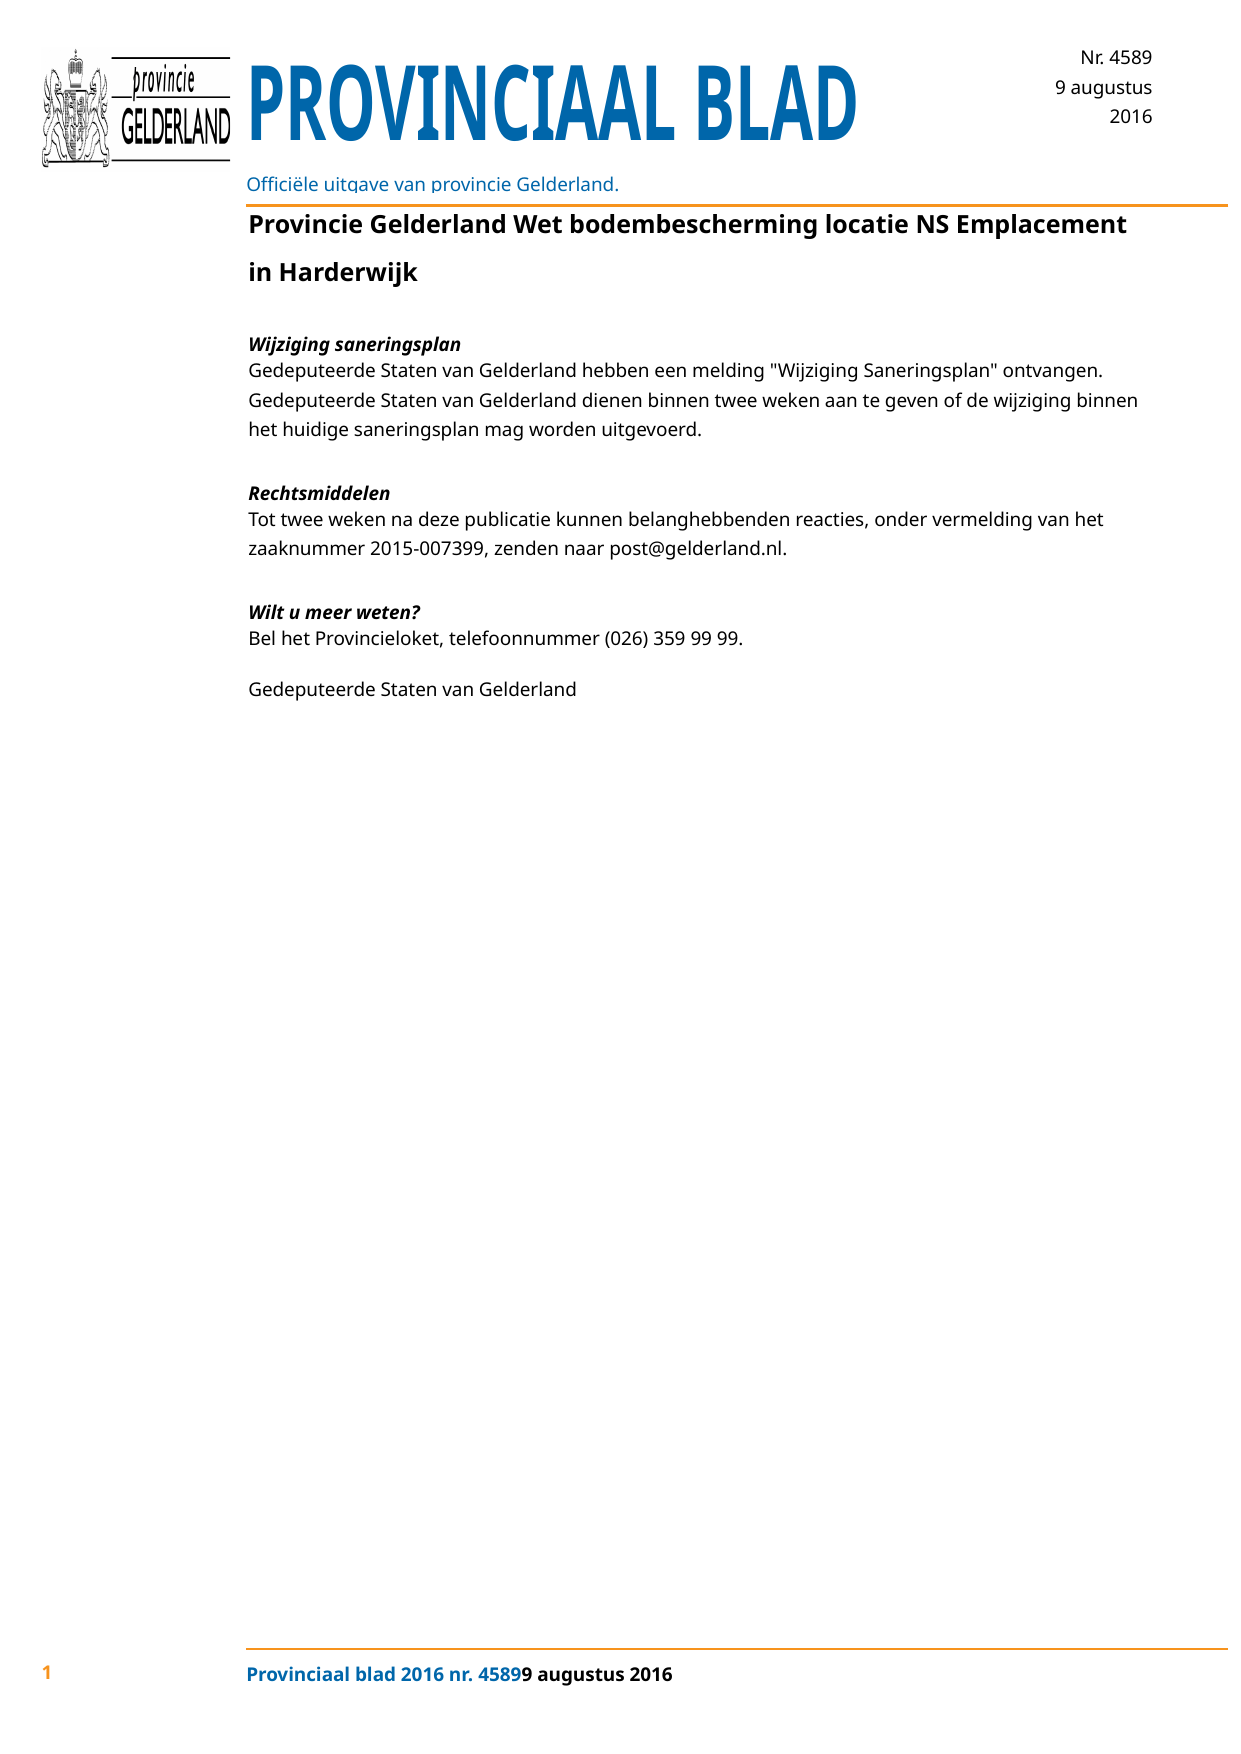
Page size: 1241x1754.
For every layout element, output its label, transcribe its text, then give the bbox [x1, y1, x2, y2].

text Wijziging saneringsplan [248, 331, 1152, 357]
text Provincie Gelderland Wet bodembescherming locatie NS Emplacement in Harderwijk [248, 207, 1152, 288]
text Gedeputeerde Staten van Gelderland [248, 676, 1152, 701]
text Wilt u meer weten? [248, 599, 1152, 625]
text Bel het Provincieloket, telefoonnummer (026) 359 99 99. [248, 625, 1152, 651]
text Rechtsmiddelen [248, 480, 1152, 506]
text Tot twee weken na deze publicatie kunnen belanghebbenden reacties, onder vermelding van het zaaknummer 2015-007399, zenden naar post@gelderland.nl. [248, 506, 1152, 561]
picture [41, 47, 231, 172]
text Gedeputeerde Staten van Gelderland hebben een melding "Wijziging Saneringsplan" ontvangen. Gedeputeerde Staten van Gelderland dienen binnen twee weken aan te geven of de wijziging binnen het huidige saneringsplan mag worden uitgevoerd. [248, 357, 1152, 442]
